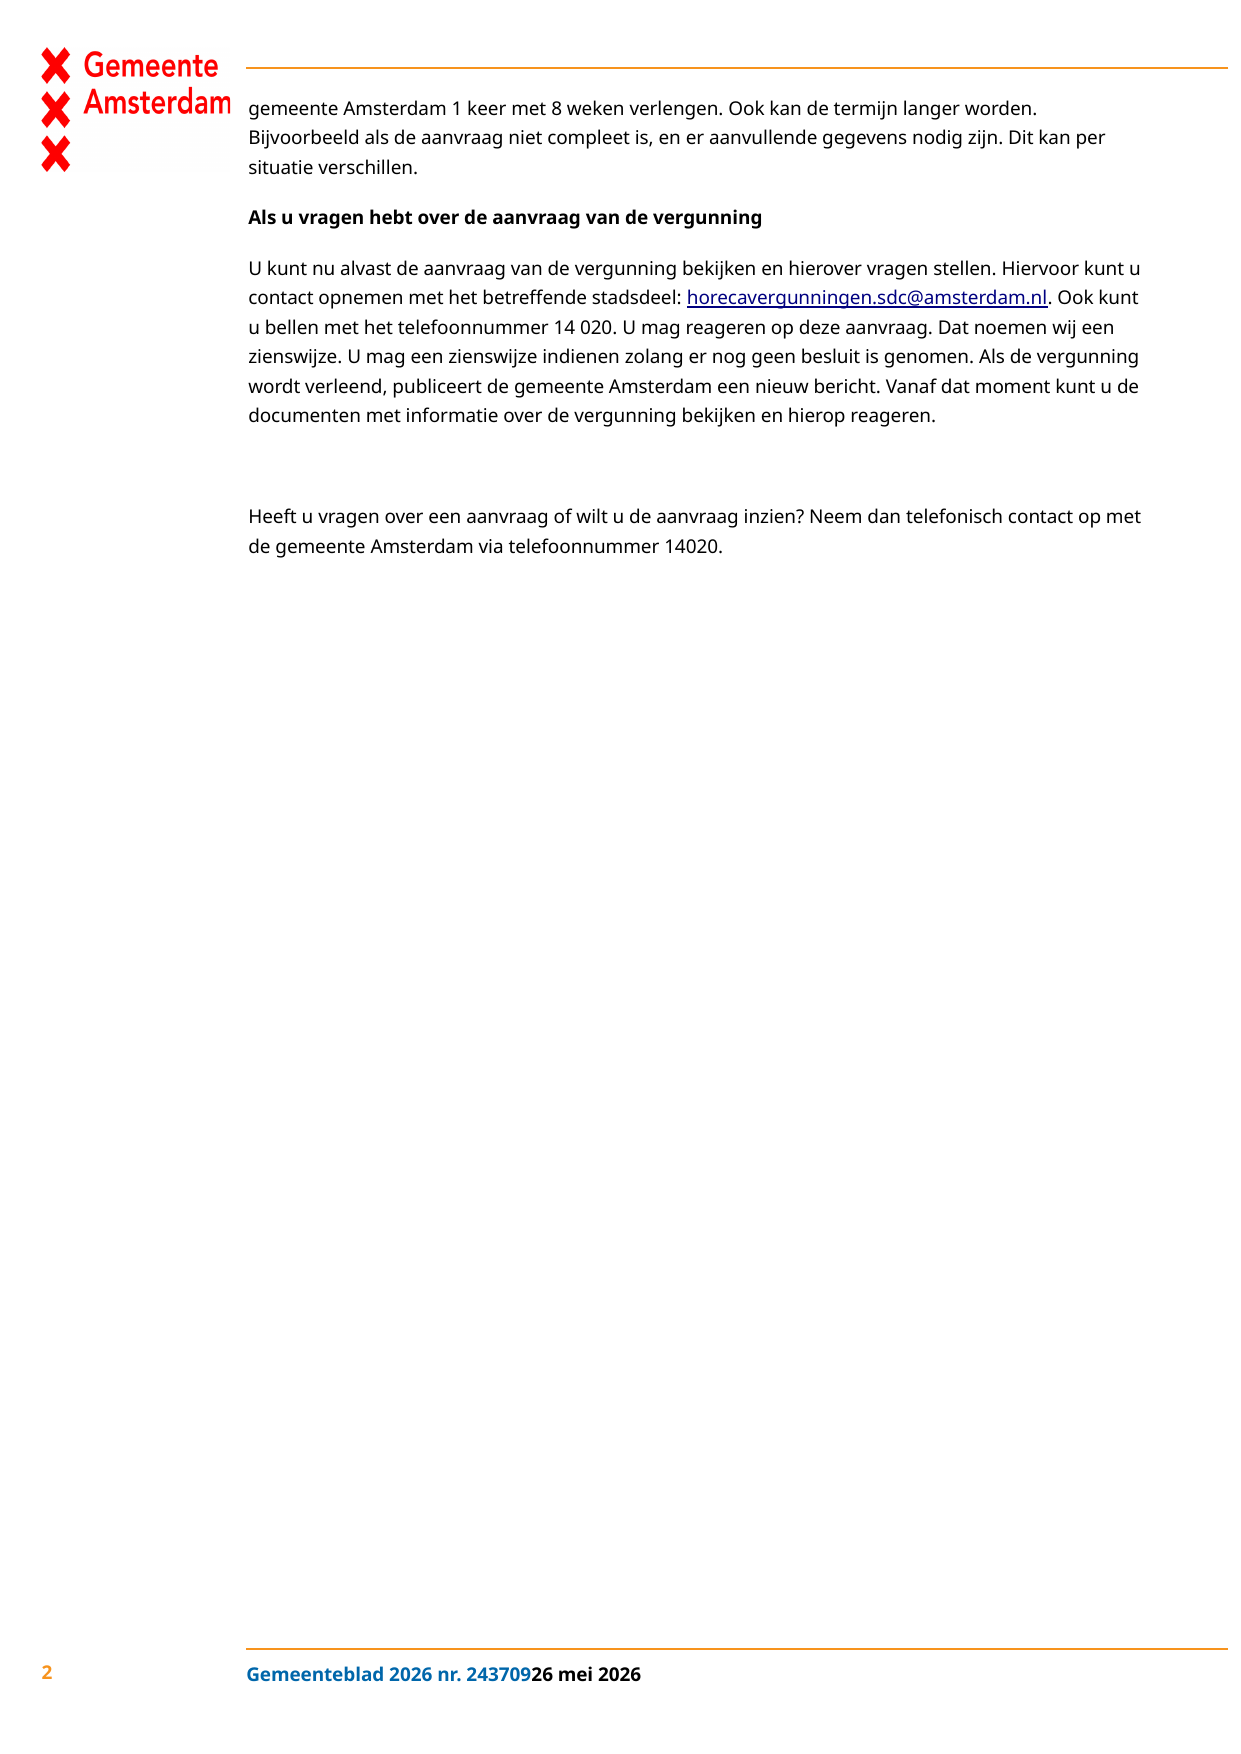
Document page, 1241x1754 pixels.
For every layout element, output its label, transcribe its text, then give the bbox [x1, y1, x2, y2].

text Als u vragen hebt over de aanvraag van de vergunning [248, 204, 1152, 230]
picture [41, 47, 231, 172]
text Heeft u vragen over een aanvraag of wilt u de aanvraag inzien? Neem dan telefonisch contact op met de gemeente Amsterdam via telefoonnummer 14020. [248, 503, 1152, 559]
text U kunt nu alvast de aanvraag van de vergunning bekijken en hierover vragen stellen. Hiervoor kunt u contact opnemen met het betreffende stadsdeel: horecavergunningen.sdc@amsterdam.nl. Ook kunt u bellen met het telefoonnummer 14 020. U mag reageren op deze aanvraag. Dat noemen wij een zienswijze. U mag een zienswijze indienen zolang er nog geen besluit is genomen. Als de vergunning wordt verleend, publiceert de gemeente Amsterdam een nieuw bericht. Vanaf dat moment kunt u de documenten met informatie over de vergunning bekijken en hierop reageren. [248, 255, 1152, 428]
text gemeente Amsterdam 1 keer met 8 weken verlengen. Ook kan de termijn langer worden. Bijvoorbeeld als de aanvraag niet compleet is, en er aanvullende gegevens nodig zijn. Dit kan per situatie verschillen. [248, 95, 1152, 180]
